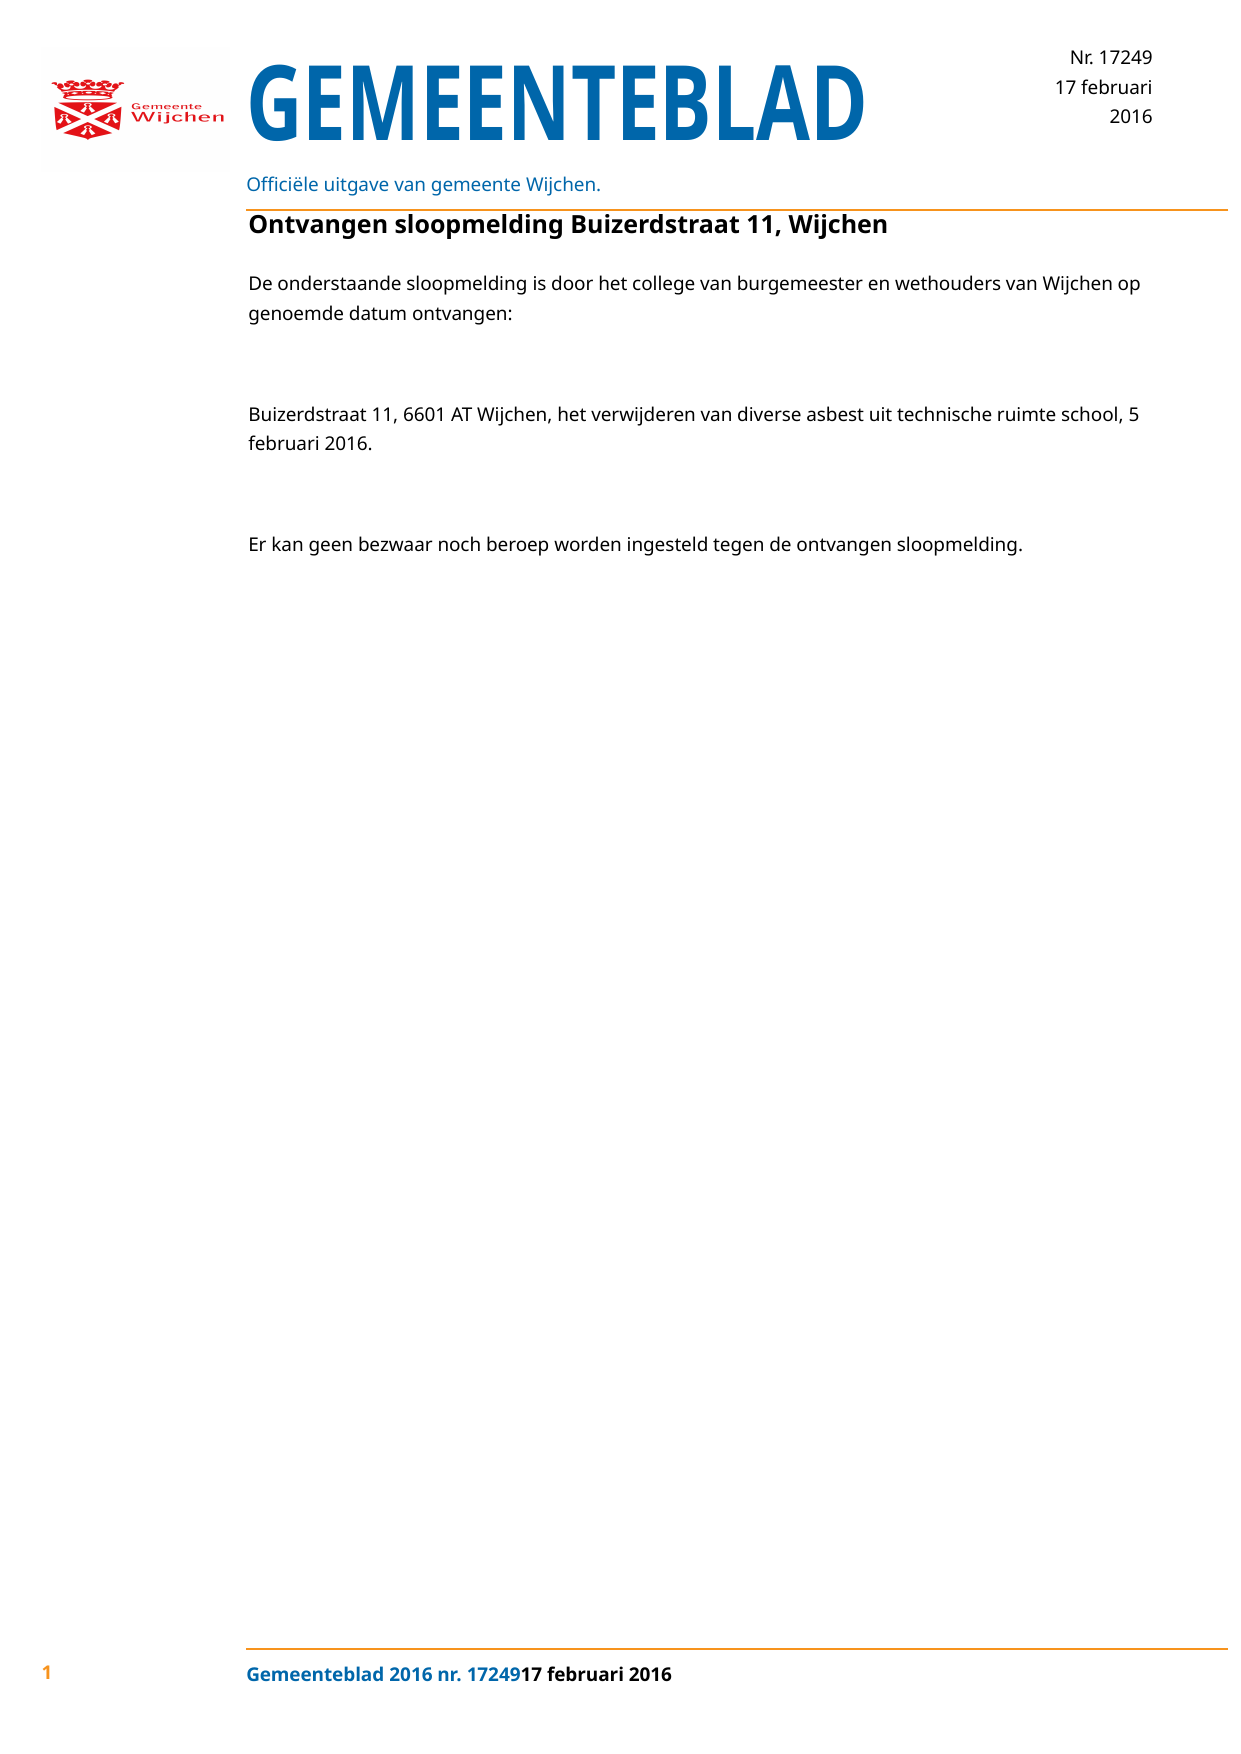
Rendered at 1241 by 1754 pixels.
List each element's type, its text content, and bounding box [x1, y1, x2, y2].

text Er kan geen bezwaar noch beroep worden ingesteld tegen de ontvangen sloopmelding. [248, 531, 1152, 557]
text Buizerdstraat 11, 6601 AT Wijchen, het verwijderen van diverse asbest uit technische ruimte school, 5 februari 2016. [248, 401, 1152, 456]
picture [41, 47, 231, 172]
text Ontvangen sloopmelding Buizerdstraat 11, Wijchen [248, 211, 1152, 241]
text De onderstaande sloopmelding is door het college van burgemeester en wethouders van Wijchen op genoemde datum ontvangen: [248, 270, 1152, 326]
